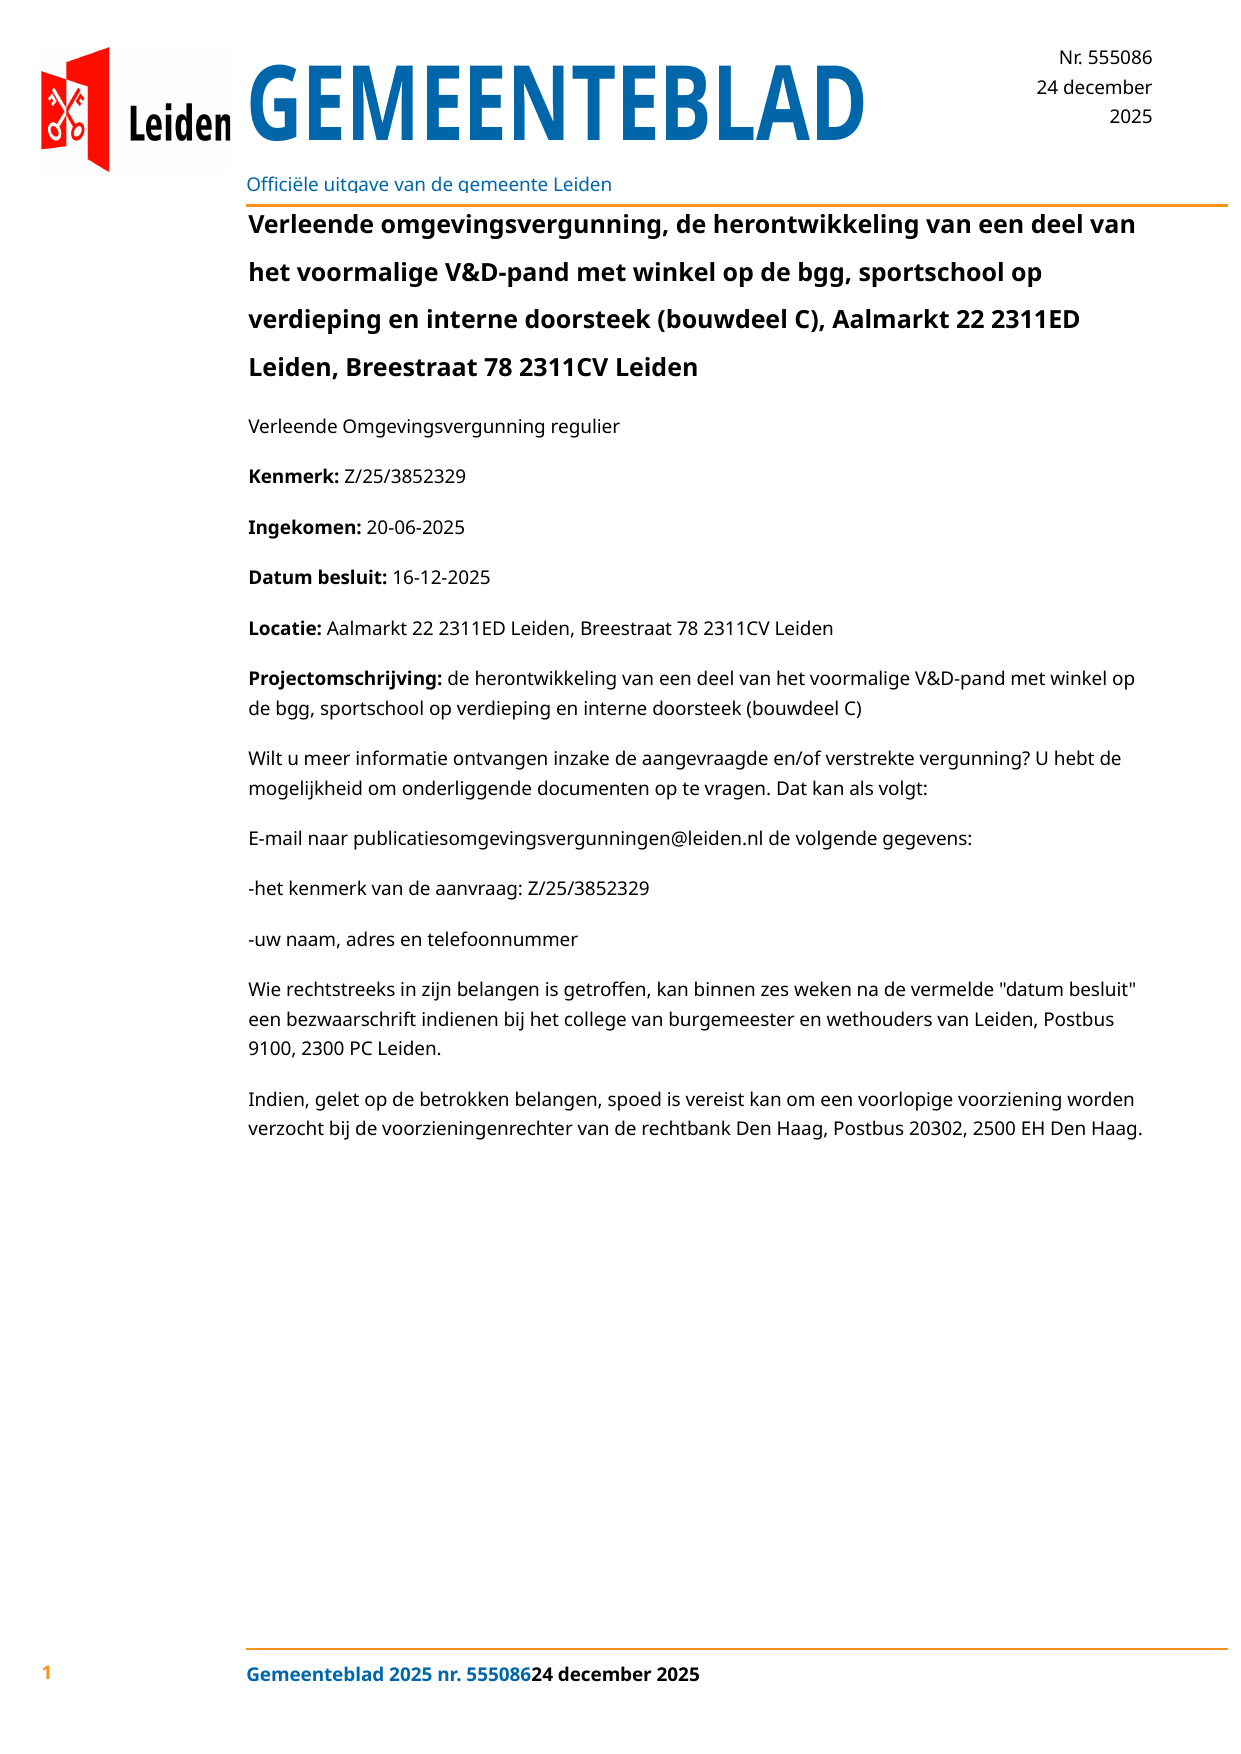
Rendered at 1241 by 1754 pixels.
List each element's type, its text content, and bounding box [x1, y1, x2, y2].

text -uw naam, adres en telefoonnummer [248, 926, 1152, 952]
text Indien, gelet op de betrokken belangen, spoed is vereist kan om een voorlopige voorziening worden verzocht bij de voorzieningenrechter van de rechtbank Den Haag, Postbus 20302, 2500 EH Den Haag. [248, 1086, 1152, 1141]
text -het kenmerk van de aanvraag: Z/25/3852329 [248, 876, 1152, 901]
text Wie rechtstreeks in zijn belangen is getroffen, kan binnen zes weken na de vermelde "datum besluit" een bezwaarschrift indienen bij het college van burgemeester en wethouders van Leiden, Postbus 9100, 2300 PC Leiden. [248, 976, 1152, 1061]
text Projectomschrijving: de herontwikkeling van een deel van het voormalige V&D-pand met winkel op de bgg, sportschool op verdieping en interne doorsteek (bouwdeel C) [248, 665, 1152, 721]
picture [41, 47, 231, 172]
text E-mail naar publicatiesomgevingsvergunningen@leiden.nl de volgende gegevens: [248, 825, 1152, 851]
text Datum besluit: 16-12-2025 [248, 564, 1152, 590]
text Ingekomen: 20-06-2025 [248, 514, 1152, 540]
text Kenmerk: Z/25/3852329 [248, 463, 1152, 489]
text Verleende omgevingsvergunning, de herontwikkeling van een deel van het voormalige V&D-pand met winkel op de bgg, sportschool op verdieping en interne doorsteek (bouwdeel C), Aalmarkt 22 2311ED Leiden, Breestraat 78 2311CV Leiden [248, 207, 1152, 384]
text Locatie: Aalmarkt 22 2311ED Leiden, Breestraat 78 2311CV Leiden [248, 615, 1152, 641]
text Wilt u meer informatie ontvangen inzake de aangevraagde en/of verstrekte vergunning? U hebt de mogelijkheid om onderliggende documenten op te vragen. Dat kan als volgt: [248, 745, 1152, 801]
text Verleende Omgevingsvergunning regulier [248, 413, 1152, 439]
